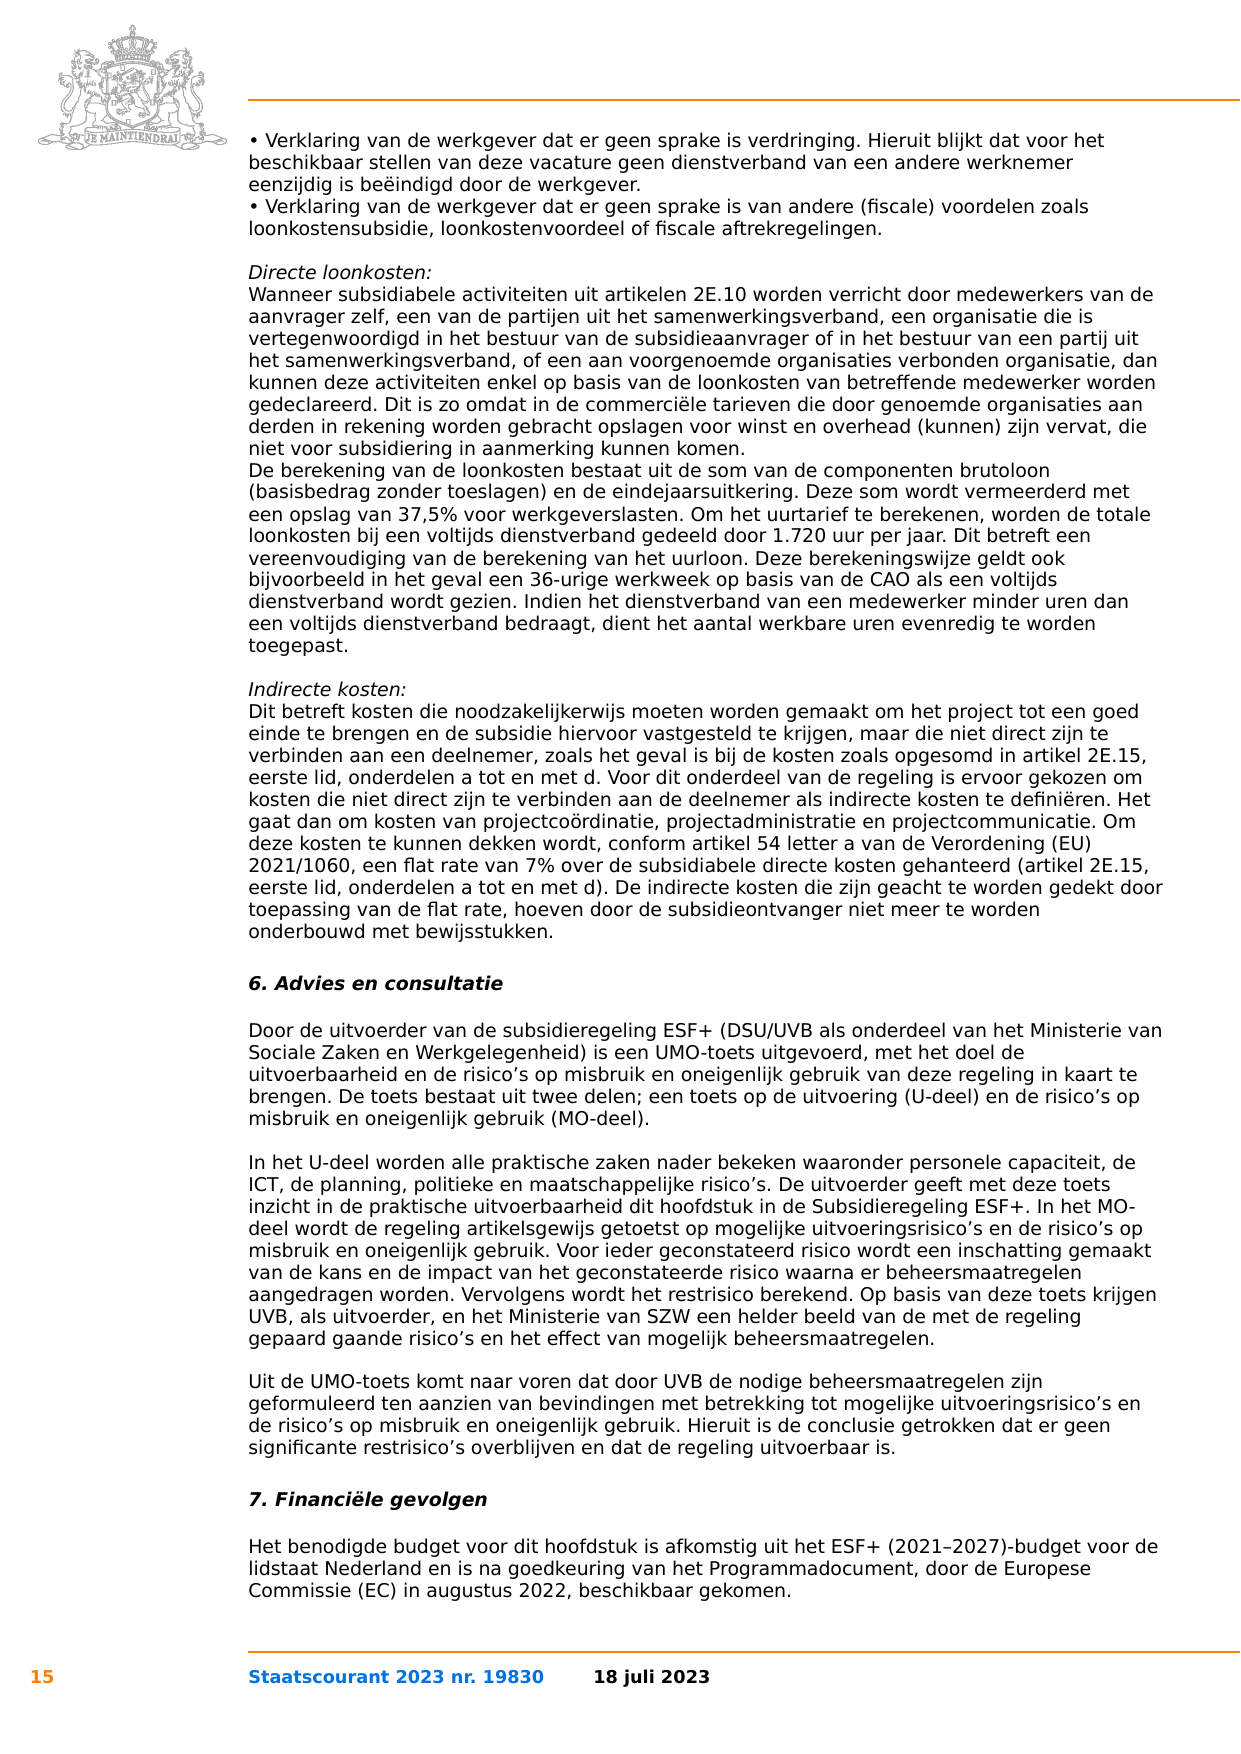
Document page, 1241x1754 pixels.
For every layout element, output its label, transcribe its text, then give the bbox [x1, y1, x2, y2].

text Directe loonkosten: [248, 262, 1163, 284]
text Dit betreft kosten die noodzakelijkerwijs moeten worden gemaakt om het project tot een goed einde te brengen en de subsidie hiervoor vastgesteld te krijgen, maar die niet direct zijn te verbinden aan een deelnemer, zoals het geval is bij de kosten zoals opgesomd in artikel 2E.15, eerste lid, onderdelen a tot en met d. Voor dit onderdeel van de regeling is ervoor gekozen om kosten die niet direct zijn te verbinden aan de deelnemer als indirecte kosten te definiëren. Het gaat dan om kosten van projectcoördinatie, projectadministratie en projectcommunicatie. Om deze kosten te kunnen dekken wordt, conform artikel 54 letter a van de Verordening (EU) 2021/1060, een flat rate van 7% over de subsidiabele directe kosten gehanteerd (artikel 2E.15, eerste lid, onderdelen a tot en met d). De indirecte kosten die zijn geacht te worden gedekt door toepassing van de flat rate, hoeven door de subsidieontvanger niet meer te worden onderbouwd met bewijsstukken. [248, 701, 1163, 943]
text Wanneer subsidiabele activiteiten uit artikelen 2E.10 worden verricht door medewerkers van de aanvrager zelf, een van de partijen uit het samenwerkingsverband, een organisatie die is vertegenwoordigd in het bestuur van de subsidieaanvrager of in het bestuur van een partij uit het samenwerkingsverband, of een aan voorgenoemde organisaties verbonden organisatie, dan kunnen deze activiteiten enkel op basis van de loonkosten van betreffende medewerker worden gedeclareerd. Dit is zo omdat in de commerciële tarieven die door genoemde organisaties aan derden in rekening worden gebracht opslagen voor winst en overhead (kunnen) zijn vervat, die niet voor subsidiering in aanmerking kunnen komen. [248, 284, 1163, 459]
text De berekening van de loonkosten bestaat uit de som van de componenten brutoloon (basisbedrag zonder toeslagen) en de eindejaarsuitkering. Deze som wordt vermeerderd met een opslag van 37,5% voor werkgeverslasten. Om het uurtarief te berekenen, worden de totale loonkosten bij een voltijds dienstverband gedeeld door 1.720 uur per jaar. Dit betreft een vereenvoudiging van de berekening van het uurloon. Deze berekeningswijze geldt ook bijvoorbeeld in het geval een 36-urige werkweek op basis van de CAO als een voltijds dienstverband wordt gezien. Indien het dienstverband van een medewerker minder uren dan een voltijds dienstverband bedraagt, dient het aantal werkbare uren evenredig te worden toegepast. [248, 459, 1163, 657]
text • Verklaring van de werkgever dat er geen sprake is van andere (fiscale) voordelen zoals loonkostensubsidie, loonkostenvoordeel of fiscale aftrekregelingen. [248, 196, 1163, 240]
text Het benodigde budget voor dit hoofdstuk is afkomstig uit het ESF+ (2021–2027)-budget voor de lidstaat Nederland en is na goedkeuring van het Programmadocument, door de Europese Commissie (EC) in augustus 2022, beschikbaar gekomen. [248, 1536, 1163, 1602]
text In het U-deel worden alle praktische zaken nader bekeken waaronder personele capaciteit, de ICT, de planning, politieke en maatschappelijke risico’s. De uitvoerder geeft met deze toets inzicht in de praktische uitvoerbaarheid dit hoofdstuk in de Subsidieregeling ESF+. In het MO-deel wordt de regeling artikelsgewijs getoetst op mogelijke uitvoeringsrisico’s en de risico’s op misbruik en oneigenlijk gebruik. Voor ieder geconstateerd risico wordt een inschatting gemaakt van de kans en de impact van het geconstateerde risico waarna er beheersmaatregelen aangedragen worden. Vervolgens wordt het restrisico berekend. Op basis van deze toets krijgen UVB, als uitvoerder, en het Ministerie van SZW een helder beeld van de met de regeling gepaard gaande risico’s en het effect van mogelijk beheersmaatregelen. [248, 1152, 1163, 1349]
text • Verklaring van de werkgever dat er geen sprake is verdringing. Hieruit blijkt dat voor het beschikbaar stellen van deze vacature geen dienstverband van een andere werknemer eenzijdig is beëindigd door de werkgever. [248, 130, 1163, 196]
text Uit de UMO-toets komt naar voren dat door UVB de nodige beheersmaatregelen zijn geformuleerd ten aanzien van bevindingen met betrekking tot mogelijke uitvoeringsrisico’s en de risico’s op misbruik en oneigenlijk gebruik. Hieruit is de conclusie getrokken dat er geen significante restrisico’s overblijven en dat de regeling uitvoerbaar is. [248, 1371, 1163, 1459]
picture [38, 25, 227, 150]
subtitle 6. Advies en consultatie [248, 973, 1163, 995]
text Indirecte kosten: [248, 679, 1163, 701]
text Door de uitvoerder van de subsidieregeling ESF+ (DSU/UVB als onderdeel van het Ministerie van Sociale Zaken en Werkgelegenheid) is een UMO-toets uitgevoerd, met het doel de uitvoerbaarheid en de risico’s op misbruik en oneigenlijk gebruik van deze regeling in kaart te brengen. De toets bestaat uit twee delen; een toets op de uitvoering (U-deel) en de risico’s op misbruik en oneigenlijk gebruik (MO-deel). [248, 1020, 1163, 1130]
subtitle 7. Financiële gevolgen [248, 1489, 1163, 1511]
